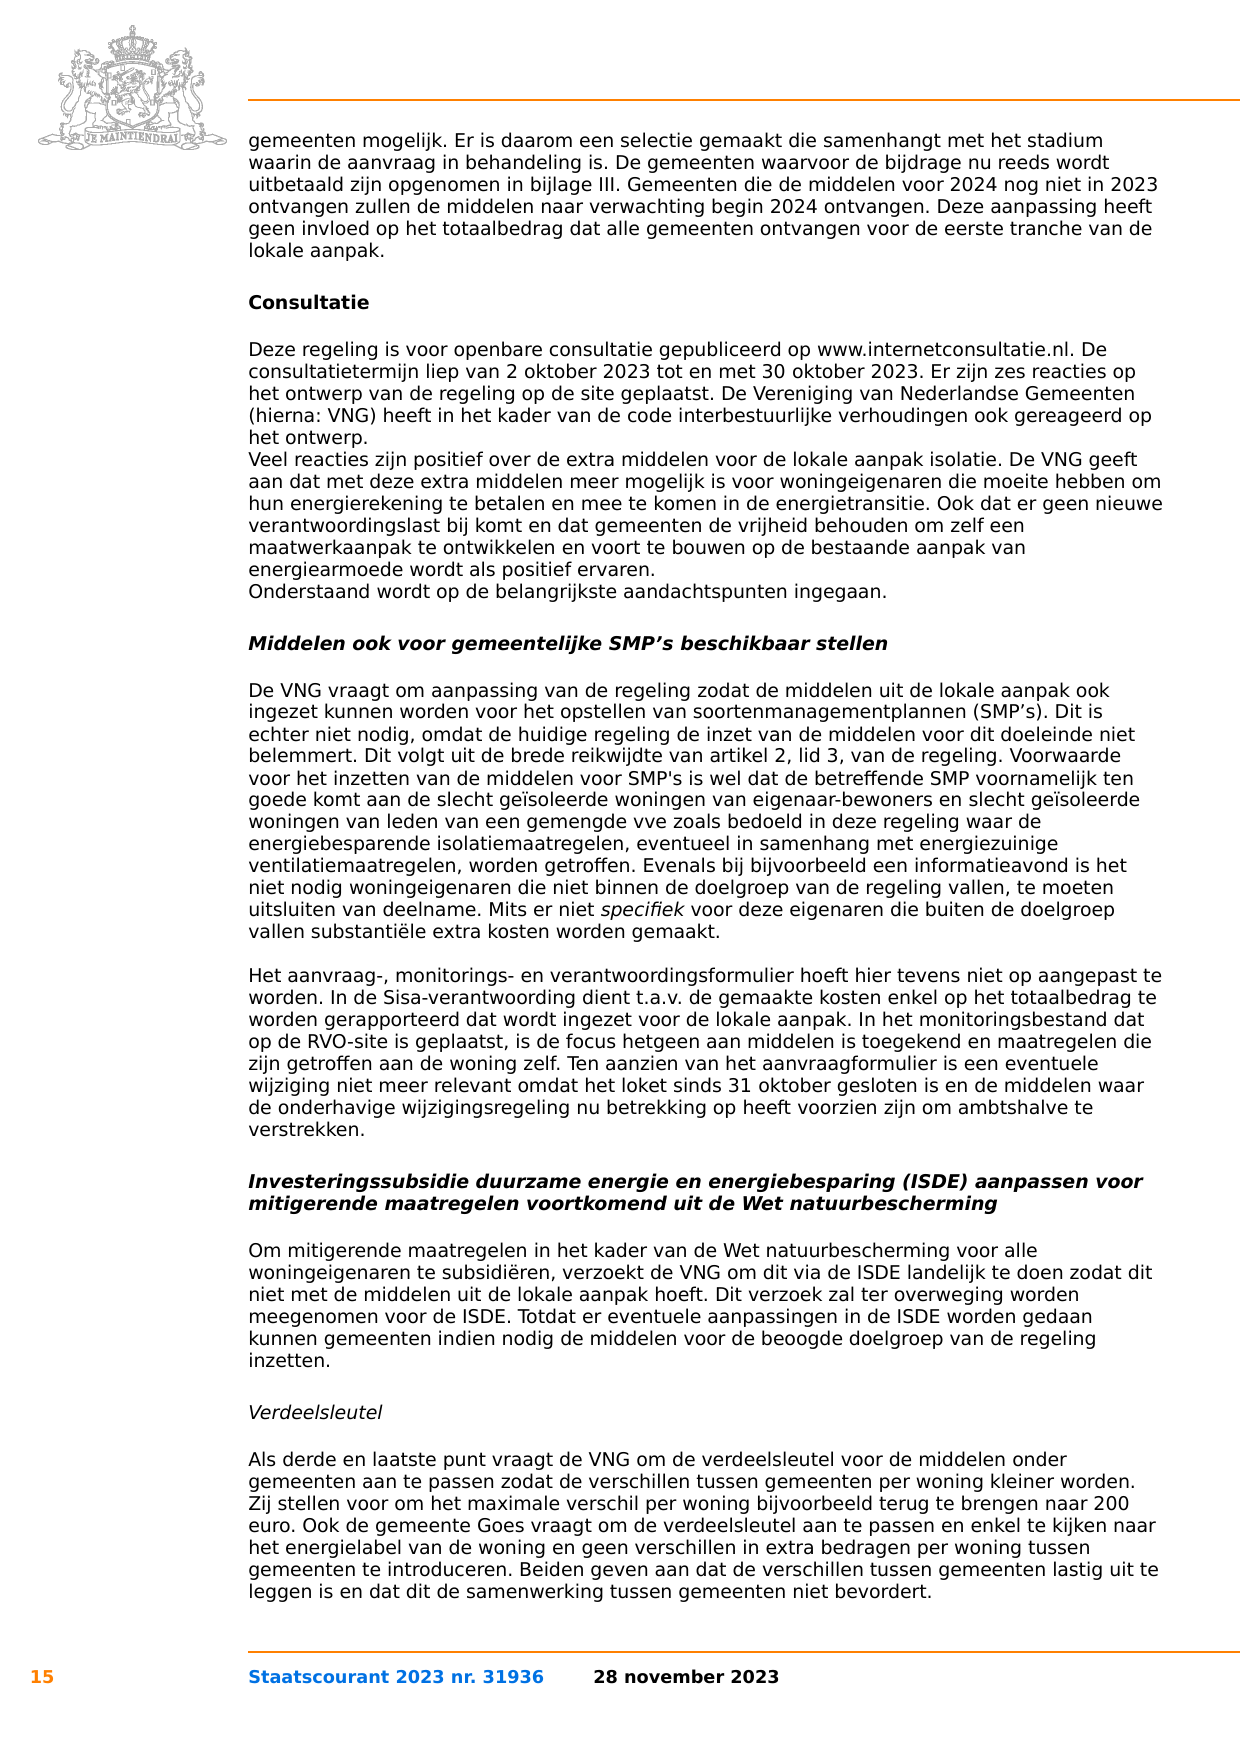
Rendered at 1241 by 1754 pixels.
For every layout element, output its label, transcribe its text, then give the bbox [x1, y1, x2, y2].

text Deze regeling is voor openbare consultatie gepubliceerd op www.internetconsultatie.nl. De consultatietermijn liep van 2 oktober 2023 tot en met 30 oktober 2023. Er zijn zes reacties op het ontwerp van de regeling op de site geplaatst. De Vereniging van Nederlandse Gemeenten (hierna: VNG) heeft in het kader van de code interbestuurlijke verhoudingen ook gereageerd op het ontwerp. [248, 339, 1163, 449]
text Veel reacties zijn positief over de extra middelen voor de lokale aanpak isolatie. De VNG geeft aan dat met deze extra middelen meer mogelijk is voor woningeigenaren die moeite hebben om hun energierekening te betalen en mee te komen in de energietransitie. Ook dat er geen nieuwe verantwoordingslast bij komt en dat gemeenten de vrijheid behouden om zelf een maatwerkaanpak te ontwikkelen en voort te bouwen op de bestaande aanpak van energiearmoede wordt als positief ervaren. [248, 449, 1163, 581]
picture [38, 25, 227, 150]
text Het aanvraag-, monitorings- en verantwoordingsformulier hoeft hier tevens niet op aangepast te worden. In de Sisa-verantwoording dient t.a.v. de gemaakte kosten enkel op het totaalbedrag te worden gerapporteerd dat wordt ingezet voor de lokale aanpak. In het monitoringsbestand dat op de RVO-site is geplaatst, is de focus hetgeen aan middelen is toegekend en maatregelen die zijn getroffen aan de woning zelf. Ten aanzien van het aanvraagformulier is een eventuele wijziging niet meer relevant omdat het loket sinds 31 oktober gesloten is en de middelen waar de onderhavige wijzigingsregeling nu betrekking op heeft voorzien zijn om ambtshalve te verstrekken. [248, 965, 1163, 1141]
text Onderstaand wordt op de belangrijkste aandachtspunten ingegaan. [248, 581, 1163, 602]
subtitle Verdeelsleutel [248, 1402, 1163, 1424]
text Als derde en laatste punt vraagt de VNG om de verdeelsleutel voor de middelen onder gemeenten aan te passen zodat de verschillen tussen gemeenten per woning kleiner worden. Zij stellen voor om het maximale verschil per woning bijvoorbeeld terug te brengen naar 200 euro. Ook de gemeente Goes vraagt om de verdeelsleutel aan te passen en enkel te kijken naar het energielabel van de woning en geen verschillen in extra bedragen per woning tussen gemeenten te introduceren. Beiden geven aan dat de verschillen tussen gemeenten lastig uit te leggen is en dat dit de samenwerking tussen gemeenten niet bevordert. [248, 1449, 1163, 1603]
text Om mitigerende maatregelen in het kader van de Wet natuurbescherming voor alle woningeigenaren te subsidiëren, verzoekt de VNG om dit via de ISDE landelijk te doen zodat dit niet met de middelen uit de lokale aanpak hoeft. Dit verzoek zal ter overweging worden meegenomen voor de ISDE. Totdat er eventuele aanpassingen in de ISDE worden gedaan kunnen gemeenten indien nodig de middelen voor de beoogde doelgroep van de regeling inzetten. [248, 1240, 1163, 1372]
text gemeenten mogelijk. Er is daarom een selectie gemaakt die samenhangt met het stadium waarin de aanvraag in behandeling is. De gemeenten waarvoor de bijdrage nu reeds wordt uitbetaald zijn opgenomen in bijlage III. Gemeenten die de middelen voor 2024 nog niet in 2023 ontvangen zullen de middelen naar verwachting begin 2024 ontvangen. Deze aanpassing heeft geen invloed op het totaalbedrag dat alle gemeenten ontvangen voor de eerste tranche van de lokale aanpak. [248, 130, 1163, 262]
text De VNG vraagt om aanpassing van de regeling zodat de middelen uit de lokale aanpak ook ingezet kunnen worden voor het opstellen van soortenmanagementplannen (SMP’s). Dit is echter niet nodig, omdat de huidige regeling de inzet van de middelen voor dit doeleinde niet belemmert. Dit volgt uit de brede reikwijdte van artikel 2, lid 3, van de regeling. Voorwaarde voor het inzetten van de middelen voor SMP's is wel dat de betreffende SMP voornamelijk ten goede komt aan de slecht geïsoleerde woningen van eigenaar-bewoners en slecht geïsoleerde woningen van leden van een gemengde vve zoals bedoeld in deze regeling waar de energiebesparende isolatiemaatregelen, eventueel in samenhang met energiezuinige ventilatiemaatregelen, worden getroffen. Evenals bij bijvoorbeeld een informatieavond is het niet nodig woningeigenaren die niet binnen de doelgroep van de regeling vallen, te moeten uitsluiten van deelname. Mits er niet specifiek voor deze eigenaren die buiten de doelgroep vallen substantiële extra kosten worden gemaakt. [248, 679, 1163, 943]
subtitle Consultatie [248, 292, 1163, 314]
subtitle Middelen ook voor gemeentelijke SMP’s beschikbaar stellen [248, 632, 1163, 654]
subtitle Investeringssubsidie duurzame energie en energiebesparing (ISDE) aanpassen voor mitigerende maatregelen voortkomend uit de Wet natuurbescherming [248, 1171, 1163, 1215]
